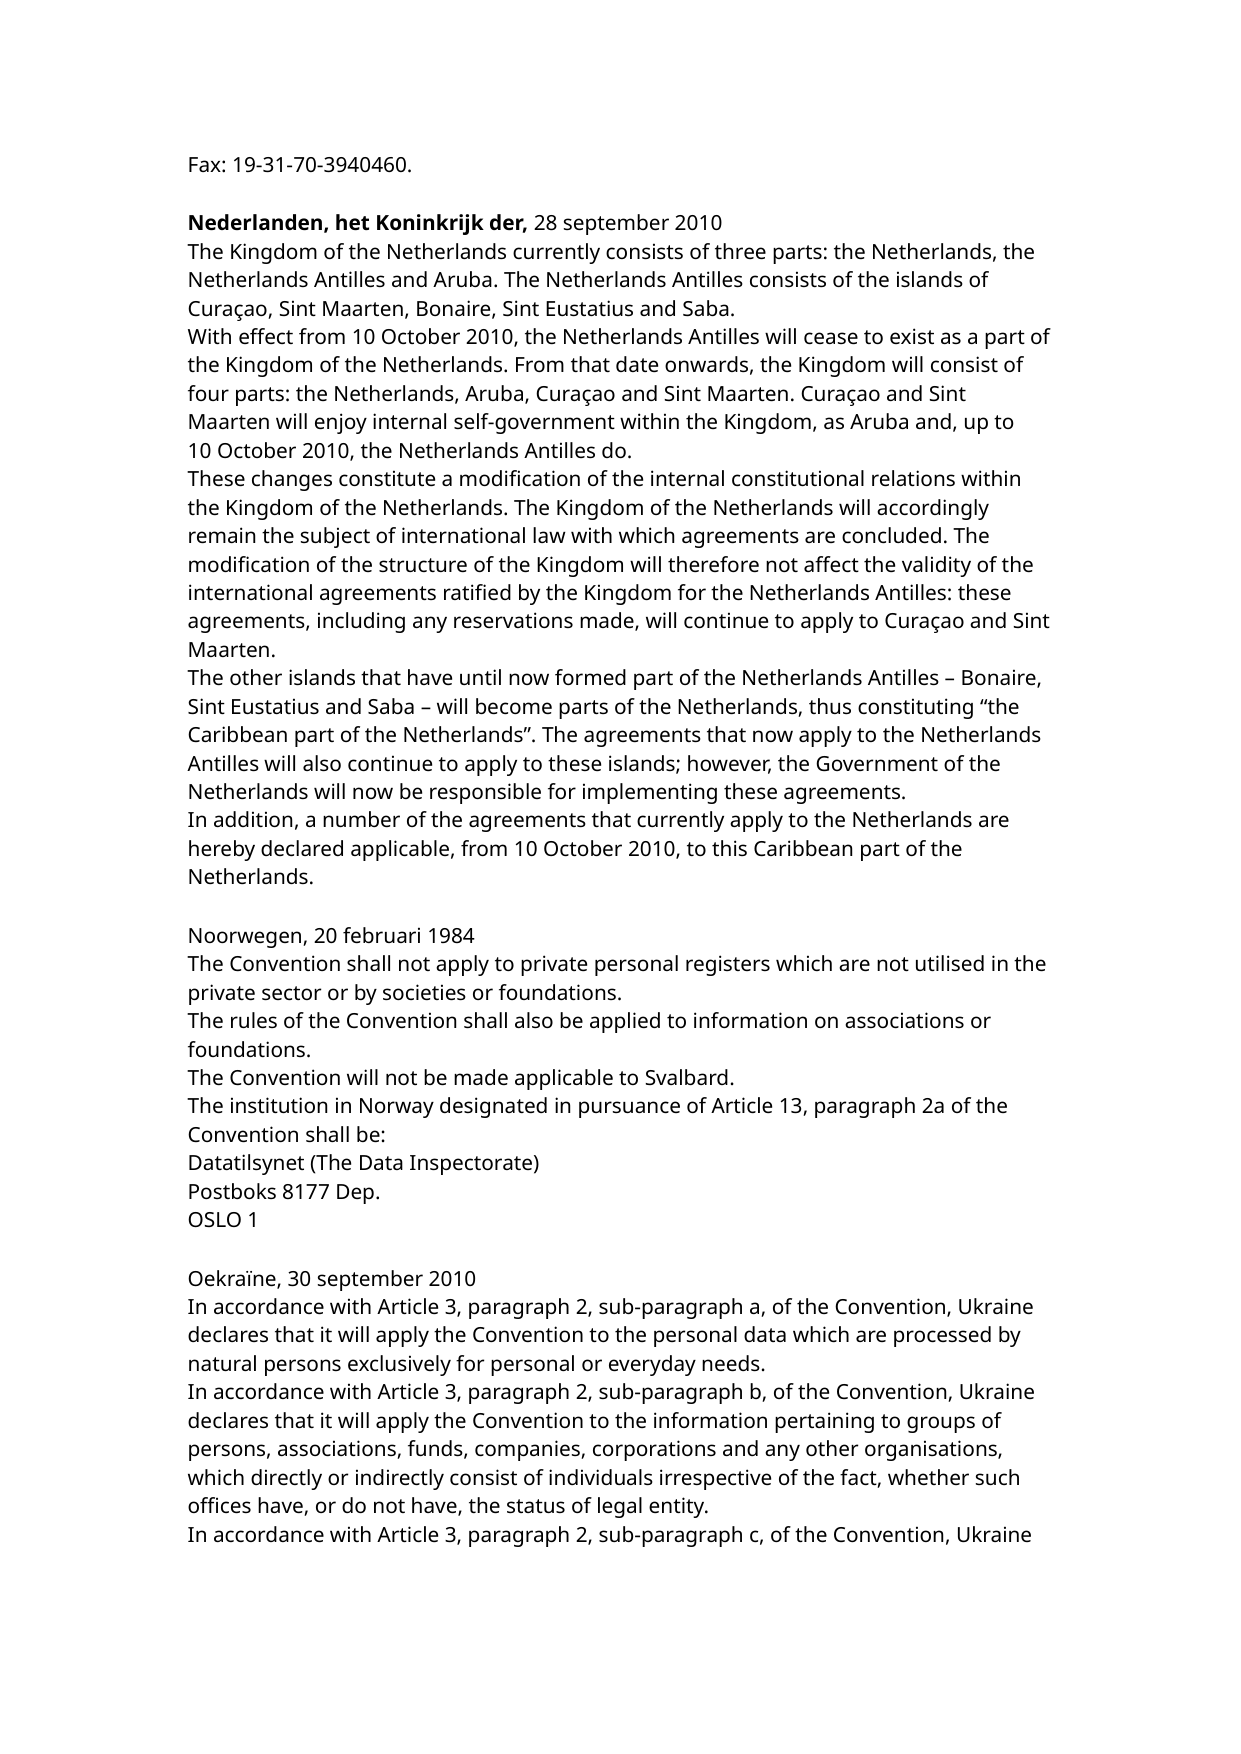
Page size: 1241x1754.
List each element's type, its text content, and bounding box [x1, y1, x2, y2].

text In addition, a number of the agreements that currently apply to the Netherlands are hereby declared applicable, from 10 October 2010, to this Caribbean part of the Netherlands. [187, 806, 1053, 891]
text OSLO 1 [187, 1205, 1053, 1234]
text The rules of the Convention shall also be applied to information on associations or foundations. [187, 1006, 1053, 1063]
text The Kingdom of the Netherlands currently consists of three parts: the Netherlands, the Netherlands Antilles and Aruba. The Netherlands Antilles consists of the islands of Curaçao, Sint Maarten, Bonaire, Sint Eustatius and Saba. [187, 237, 1053, 322]
text The Convention shall not apply to private personal registers which are not utilised in the private sector or by societies or foundations. [187, 949, 1053, 1006]
text These changes constitute a modification of the internal constitutional relations within the Kingdom of the Netherlands. The Kingdom of the Netherlands will accordingly remain the subject of international law with which agreements are concluded. The modification of the structure of the Kingdom will therefore not affect the validity of the international agreements ratified by the Kingdom for the Netherlands Antilles: these agreements, including any reservations made, will continue to apply to Curaçao and Sint Maarten. [187, 464, 1053, 663]
text The Convention will not be made applicable to Svalbard. [187, 1063, 1053, 1092]
text Oekraïne, 30 september 2010 [187, 1264, 1053, 1292]
text Noorwegen, 20 februari 1984 [187, 921, 1053, 949]
text Postboks 8177 Dep. [187, 1177, 1053, 1205]
text The other islands that have until now formed part of the Netherlands Antilles – Bonaire, Sint Eustatius and Saba – will become parts of the Netherlands, thus constituting “the Caribbean part of the Netherlands”. The agreements that now apply to the Netherlands Antilles will also continue to apply to these islands; however, the Government of the Netherlands will now be responsible for implementing these agreements. [187, 663, 1053, 806]
text In accordance with Article 3, paragraph 2, sub-paragraph b, of the Convention, Ukraine declares that it will apply the Convention to the information pertaining to groups of persons, associations, funds, companies, corporations and any other organisations, which directly or indirectly consist of individuals irrespective of the fact, whether such offices have, or do not have, the status of legal entity. [187, 1377, 1053, 1520]
text In accordance with Article 3, paragraph 2, sub-paragraph a, of the Convention, Ukraine declares that it will apply the Convention to the personal data which are processed by natural persons exclusively for personal or everyday needs. [187, 1292, 1053, 1377]
text With effect from 10 October 2010, the Netherlands Antilles will cease to exist as a part of the Kingdom of the Netherlands. From that date onwards, the Kingdom will consist of four parts: the Netherlands, Aruba, Curaçao and Sint Maarten. Curaçao and Sint Maarten will enjoy internal self-government within the Kingdom, as Aruba and, up to 10 October 2010, the Netherlands Antilles do. [187, 322, 1053, 464]
text Nederlanden, het Koninkrijk der, 28 september 2010 [187, 208, 1053, 237]
text Fax: 19-31-70-3940460. [187, 150, 1053, 178]
text In accordance with Article 3, paragraph 2, sub-paragraph c, of the Convention, Ukraine [187, 1520, 1053, 1548]
text The institution in Norway designated in pursuance of Article 13, paragraph 2a of the Convention shall be: [187, 1092, 1053, 1148]
text Datatilsynet (The Data Inspectorate) [187, 1148, 1053, 1177]
